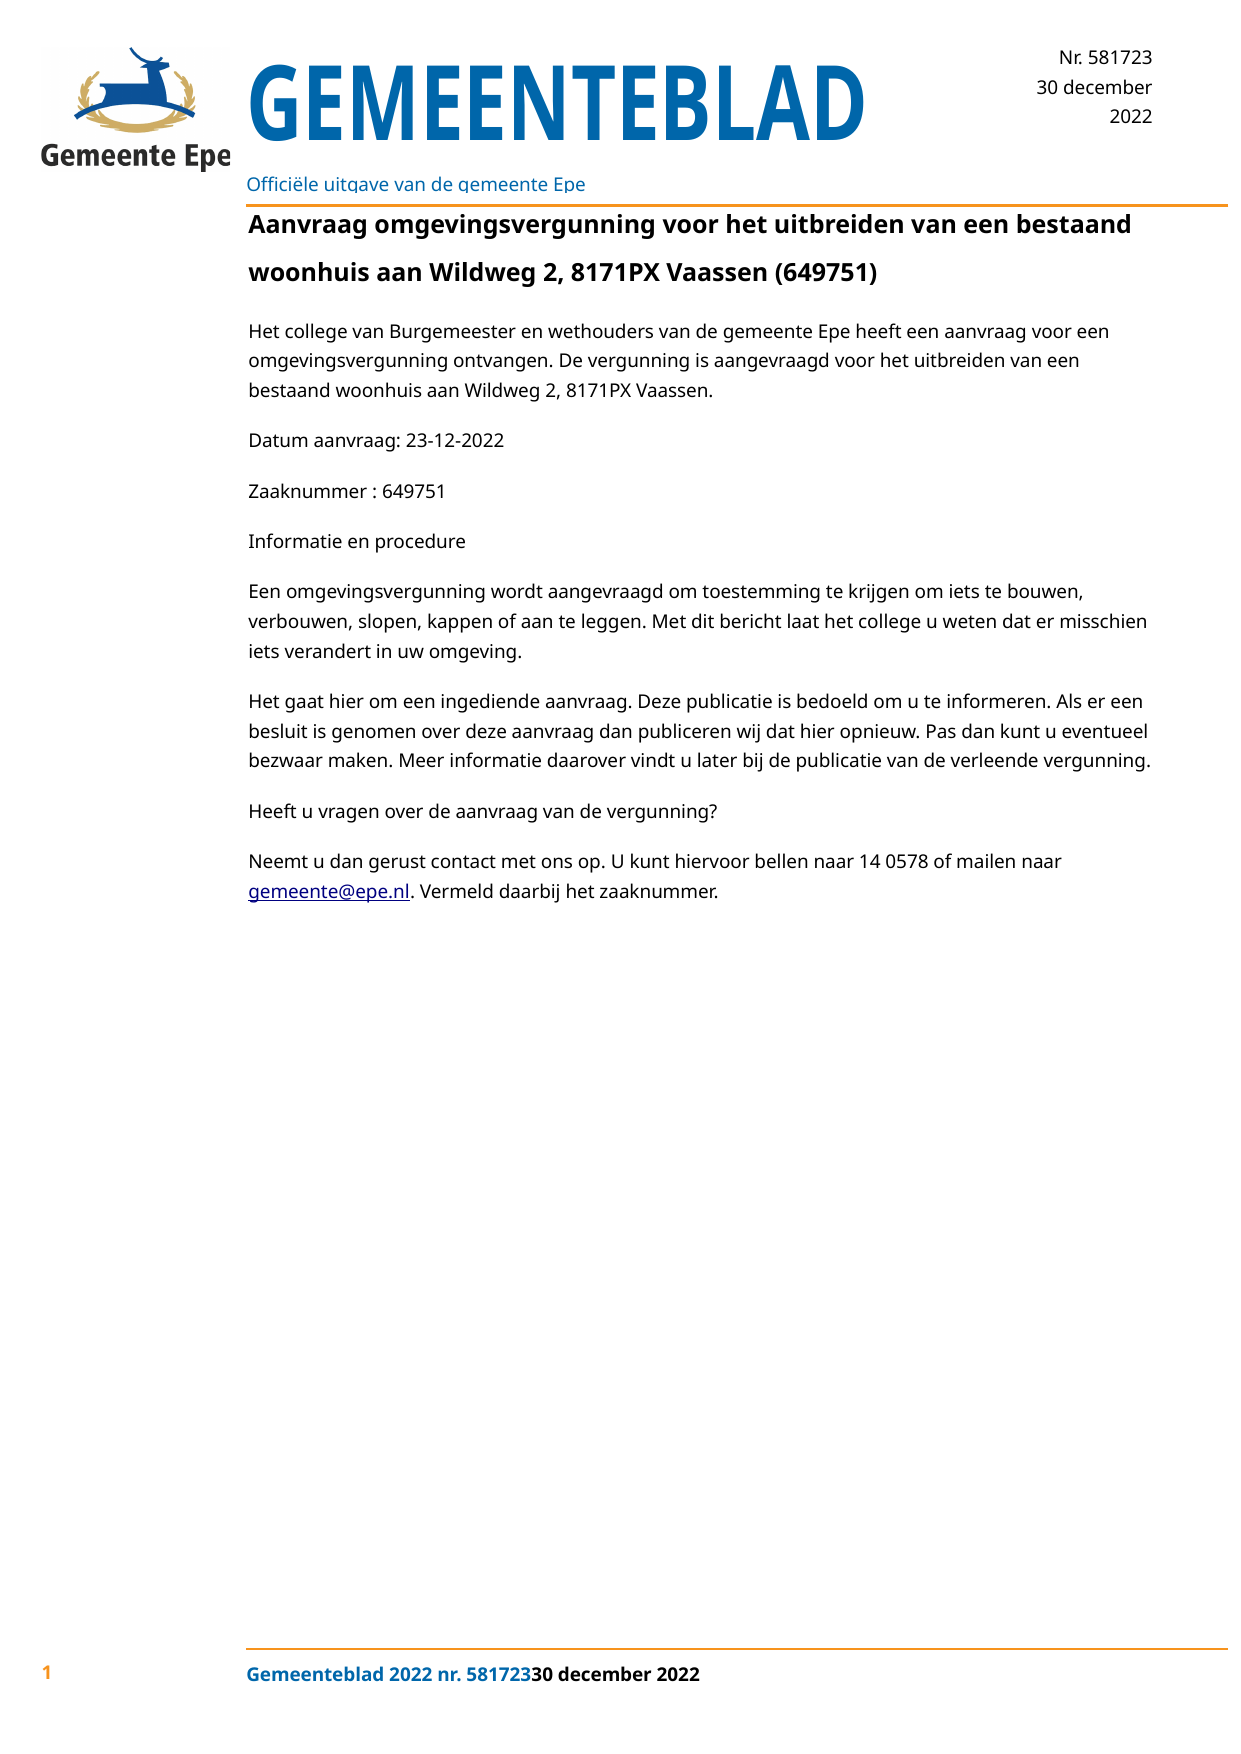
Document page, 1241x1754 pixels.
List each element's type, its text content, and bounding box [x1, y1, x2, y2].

text Een omgevingsvergunning wordt aangevraagd om toestemming te krijgen om iets te bouwen, verbouwen, slopen, kappen of aan te leggen. Met dit bericht laat het college u weten dat er misschien iets verandert in uw omgeving. [248, 579, 1152, 664]
picture [41, 47, 231, 172]
text Het gaat hier om een ingediende aanvraag. Deze publicatie is bedoeld om u te informeren. Als er een besluit is genomen over deze aanvraag dan publiceren wij dat hier opnieuw. Pas dan kunt u eventueel bezwaar maken. Meer informatie daarover vindt u later bij de publicatie van de verleende vergunning. [248, 688, 1152, 773]
text Neemt u dan gerust contact met ons op. U kunt hiervoor bellen naar 14 0578 of mailen naar gemeente@epe.nl. Vermeld daarbij het zaaknummer. [248, 848, 1152, 904]
text Aanvraag omgevingsvergunning voor het uitbreiden van een bestaand woonhuis aan Wildweg 2, 8171PX Vaassen (649751) [248, 207, 1152, 288]
text Zaaknummer : 649751 [248, 478, 1152, 504]
text Datum aanvraag: 23-12-2022 [248, 427, 1152, 453]
text Het college van Burgemeester en wethouders van de gemeente Epe heeft een aanvraag voor een omgevingsvergunning ontvangen. De vergunning is aangevraagd voor het uitbreiden van een bestaand woonhuis aan Wildweg 2, 8171PX Vaassen. [248, 318, 1152, 403]
text Informatie en procedure [248, 528, 1152, 554]
text Heeft u vragen over de aanvraag van de vergunning? [248, 798, 1152, 824]
